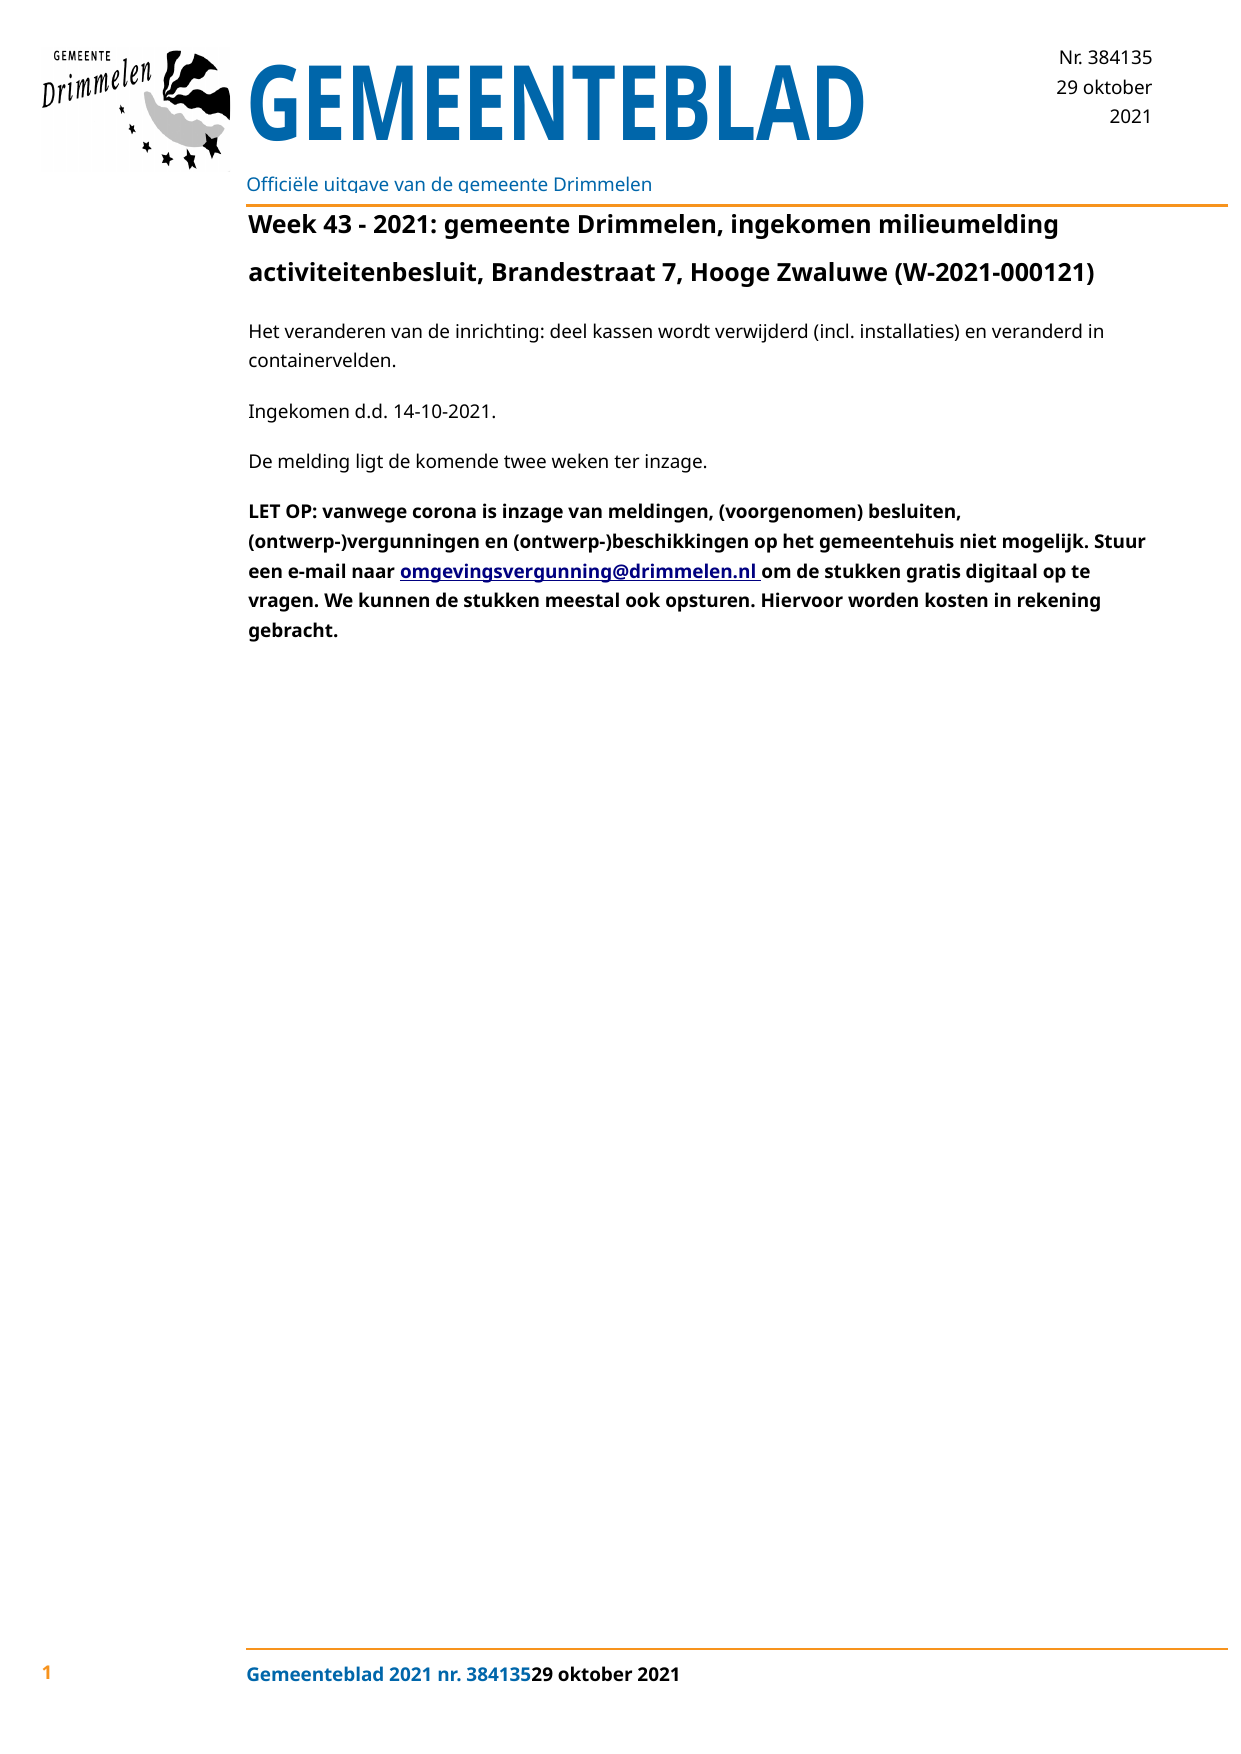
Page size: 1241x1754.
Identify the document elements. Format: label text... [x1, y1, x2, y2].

text Ingekomen d.d. 14-10-2021. [248, 398, 1152, 424]
text Het veranderen van de inrichting: deel kassen wordt verwijderd (incl. installaties) en veranderd in containervelden. [248, 318, 1152, 373]
text Week 43 - 2021: gemeente Drimmelen, ingekomen milieumelding activiteitenbesluit, Brandestraat 7, Hooge Zwaluwe (W-2021-000121) [248, 207, 1152, 288]
text LET OP: vanwege corona is inzage van meldingen, (voorgenomen) besluiten, (ontwerp-)vergunningen en (ontwerp-)beschikkingen op het gemeentehuis niet mogelijk. Stuur een e-mail naar omgevingsvergunning@drimmelen.nl om de stukken gratis digitaal op te vragen. We kunnen de stukken meestal ook opsturen. Hiervoor worden kosten in rekening gebracht. [248, 499, 1152, 643]
text De melding ligt de komende twee weken ter inzage. [248, 448, 1152, 474]
picture [41, 47, 231, 172]
